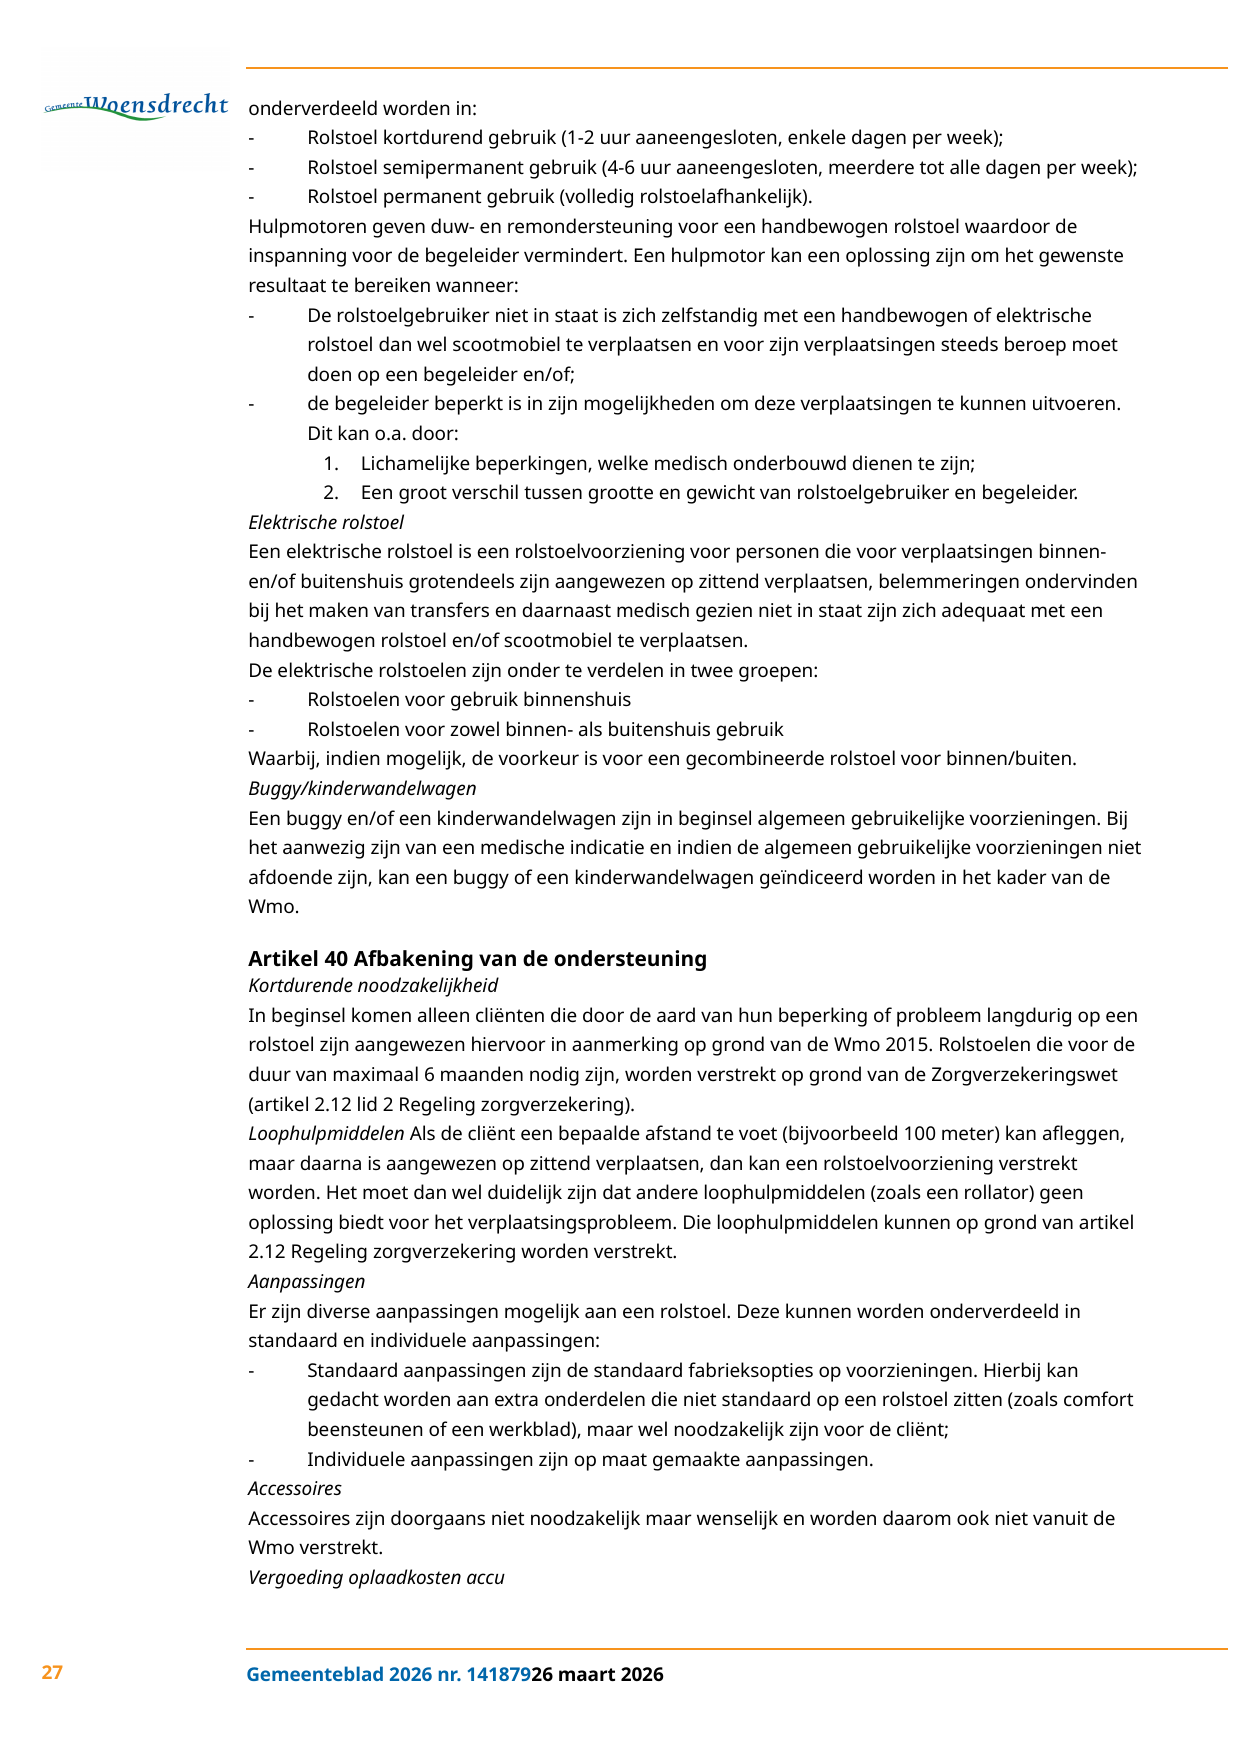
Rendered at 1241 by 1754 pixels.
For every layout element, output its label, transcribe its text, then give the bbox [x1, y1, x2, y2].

list Een groot verschil tussen grootte en gewicht van rolstoelgebruiker en begeleider. [323, 479, 1152, 505]
text Vergoeding oplaadkosten accu [248, 1564, 1152, 1590]
text Hulpmotoren geven duw- en remondersteuning voor een handbewogen rolstoel waardoor de inspanning voor de begeleider vermindert. Een hulpmotor kan een oplossing zijn om het gewenste resultaat te bereiken wanneer: [248, 213, 1152, 298]
list De rolstoelgebruiker niet in staat is zich zelfstandig met een handbewogen of elektrische rolstoel dan wel scootmobiel te verplaatsen en voor zijn verplaatsingen steeds beroep moet doen op een begeleider en/of; [248, 302, 1152, 387]
picture [41, 47, 231, 172]
list Rolstoelen voor zowel binnen- als buitenshuis gebruik [248, 716, 1152, 742]
text Er zijn diverse aanpassingen mogelijk aan een rolstoel. Deze kunnen worden onderverdeeld in standaard en individuele aanpassingen: [248, 1298, 1152, 1353]
text Accessoires [248, 1475, 1152, 1501]
list Standaard aanpassingen zijn de standaard fabrieksopties op voorzieningen. Hierbij kan gedacht worden aan extra onderdelen die niet standaard op een rolstoel zitten (zoals comfort beensteunen of een werkblad), maar wel noodzakelijk zijn voor de cliënt; [248, 1357, 1152, 1442]
text onderverdeeld worden in: [248, 95, 1152, 121]
text Kortdurende noodzakelijkheid [248, 972, 1152, 998]
text Een elektrische rolstoel is een rolstoelvoorziening voor personen die voor verplaatsingen binnen- en/of buitenshuis grotendeels zijn aangewezen op zittend verplaatsen, belemmeringen ondervinden bij het maken van transfers en daarnaast medisch gezien niet in staat zijn zich adequaat met een handbewogen rolstoel en/of scootmobiel te verplaatsen. [248, 538, 1152, 653]
text Loophulpmiddelen Als de cliënt een bepaalde afstand te voet (bijvoorbeeld 100 meter) kan afleggen, maar daarna is aangewezen op zittend verplaatsen, dan kan een rolstoelvoorziening verstrekt worden. Het moet dan wel duidelijk zijn dat andere loophulpmiddelen (zoals een rollator) geen oplossing biedt voor het verplaatsingsprobleem. Die loophulpmiddelen kunnen op grond van artikel 2.12 Regeling zorgverzekering worden verstrekt. [248, 1120, 1152, 1264]
text Accessoires zijn doorgaans niet noodzakelijk maar wenselijk en worden daarom ook niet vanuit de Wmo verstrekt. [248, 1505, 1152, 1560]
text Buggy/kinderwandelwagen [248, 775, 1152, 801]
text Artikel 40 Afbakening van de ondersteuning [248, 944, 1152, 972]
list Rolstoelen voor gebruik binnenshuis [248, 686, 1152, 712]
text Aanpassingen [248, 1268, 1152, 1294]
list Rolstoel permanent gebruik (volledig rolstoelafhankelijk). [248, 183, 1152, 209]
text Waarbij, indien mogelijk, de voorkeur is voor een gecombineerde rolstoel voor binnen/buiten. [248, 746, 1152, 771]
text De elektrische rolstoelen zijn onder te verdelen in twee groepen: [248, 657, 1152, 683]
list Lichamelijke beperkingen, welke medisch onderbouwd dienen te zijn; [323, 450, 1152, 476]
text In beginsel komen alleen cliënten die door de aard van hun beperking of probleem langdurig op een rolstoel zijn aangewezen hiervoor in aanmerking op grond van de Wmo 2015. Rolstoelen die voor de duur van maximaal 6 maanden nodig zijn, worden verstrekt op grond van de Zorgverzekeringswet (artikel 2.12 lid 2 Regeling zorgverzekering). [248, 1002, 1152, 1116]
text Elektrische rolstoel [248, 509, 1152, 535]
list Individuele aanpassingen zijn op maat gemaakte aanpassingen. [248, 1446, 1152, 1471]
list de begeleider beperkt is in zijn mogelijkheden om deze verplaatsingen te kunnen uitvoeren. Dit kan o.a. door: [248, 391, 1152, 446]
list Rolstoel semipermanent gebruik (4-6 uur aaneengesloten, meerdere tot alle dagen per week); [248, 154, 1152, 180]
text Een buggy en/of een kinderwandelwagen zijn in beginsel algemeen gebruikelijke voorzieningen. Bij het aanwezig zijn van een medische indicatie en indien de algemeen gebruikelijke voorzieningen niet afdoende zijn, kan een buggy of een kinderwandelwagen geïndiceerd worden in het kader van de Wmo. [248, 805, 1152, 919]
list Rolstoel kortdurend gebruik (1-2 uur aaneengesloten, enkele dagen per week); [248, 124, 1152, 150]
